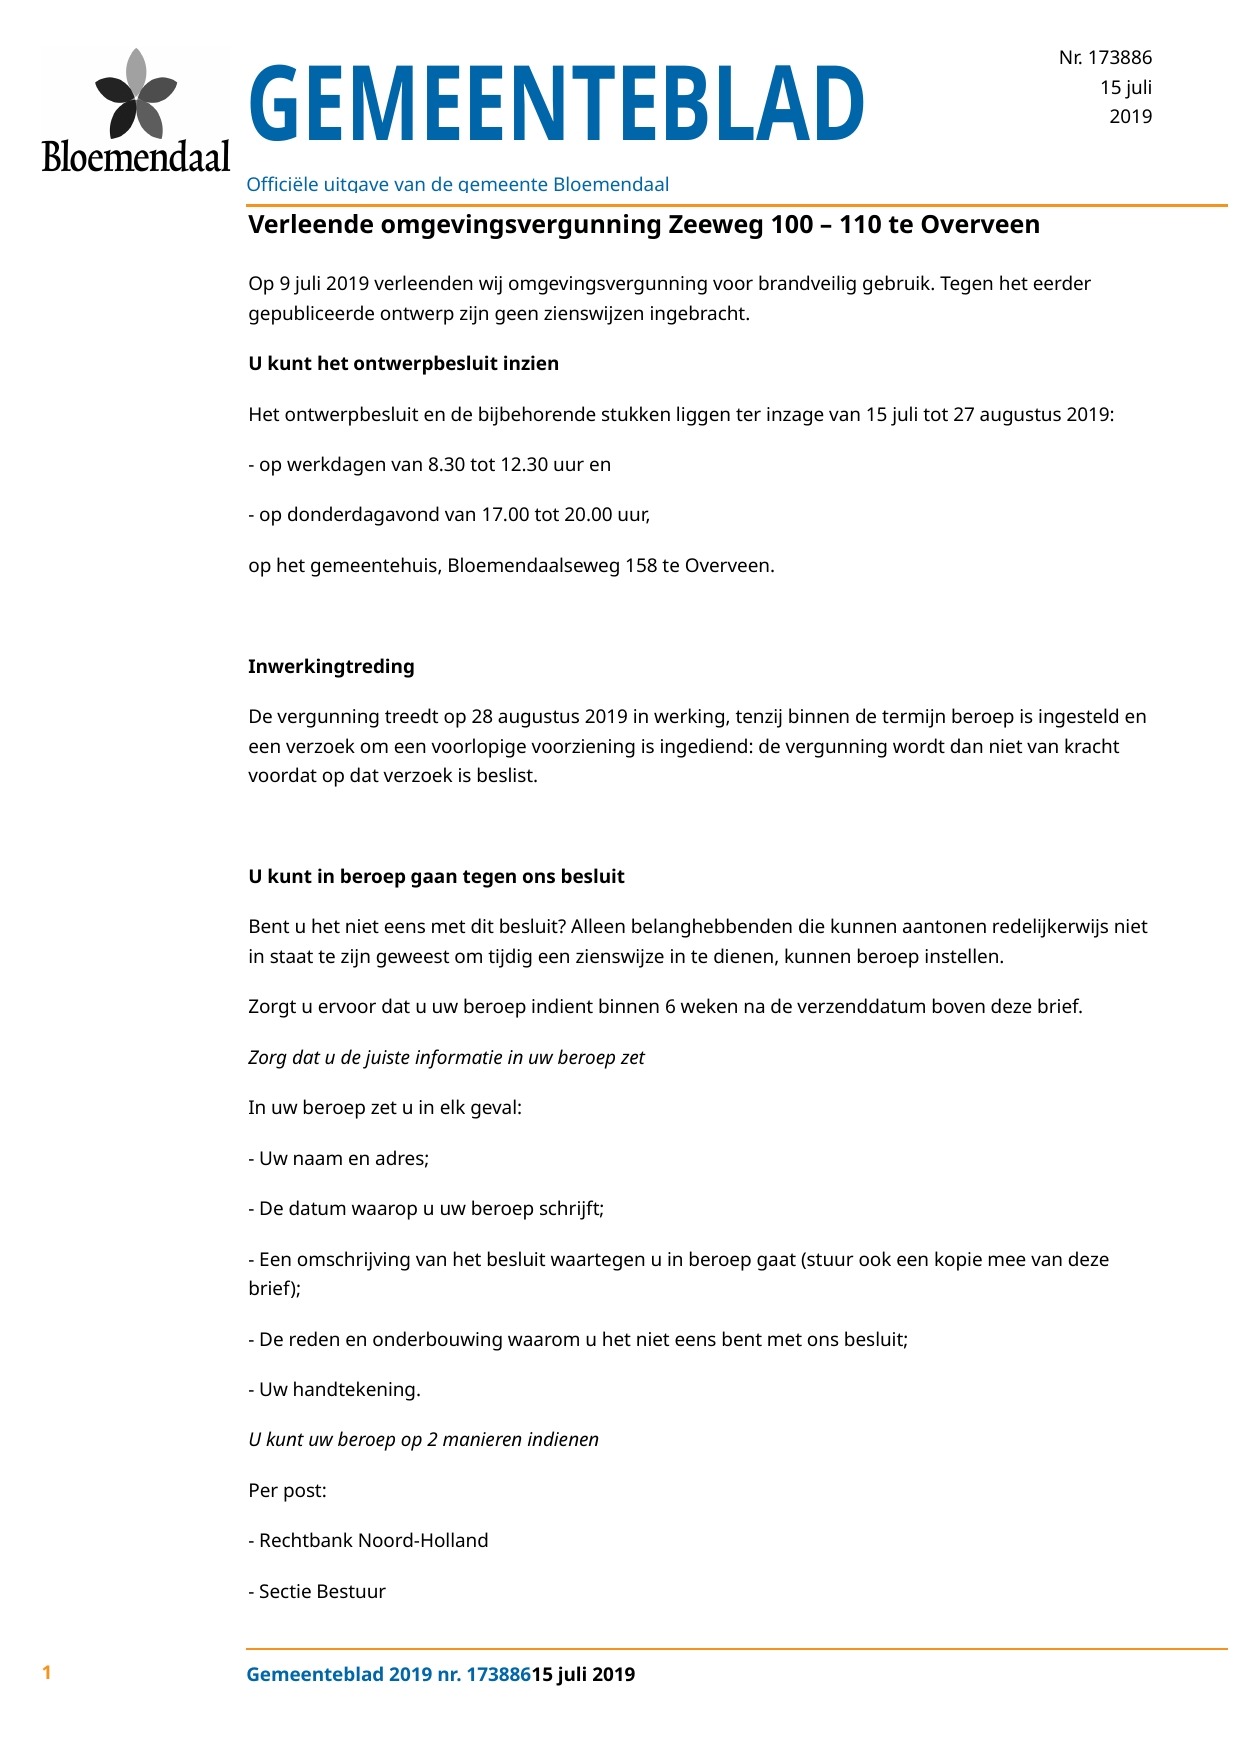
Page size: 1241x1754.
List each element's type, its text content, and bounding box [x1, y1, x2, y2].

text Per post: [248, 1477, 1152, 1503]
text - op werkdagen van 8.30 tot 12.30 uur en [248, 451, 1152, 477]
text Zorgt u ervoor dat u uw beroep indient binnen 6 weken na de verzenddatum boven deze brief. [248, 994, 1152, 1019]
text - op donderdagavond van 17.00 tot 20.00 uur, [248, 502, 1152, 527]
text De vergunning treedt op 28 augustus 2019 in werking, tenzij binnen de termijn beroep is ingesteld en een verzoek om een voorlopige voorziening is ingediend: de vergunning wordt dan niet van kracht voordat op dat verzoek is beslist. [248, 703, 1152, 788]
text Zorg dat u de juiste informatie in uw beroep zet [248, 1044, 1152, 1070]
picture [41, 47, 231, 172]
text U kunt uw beroep op 2 manieren indienen [248, 1427, 1152, 1452]
text Verleende omgevingsvergunning Zeeweg 100 – 110 te Overveen [248, 207, 1152, 241]
text - Uw handtekening. [248, 1376, 1152, 1402]
text U kunt het ontwerpbesluit inzien [248, 350, 1152, 376]
text - De datum waarop u uw beroep schrijft; [248, 1195, 1152, 1221]
text Op 9 juli 2019 verleenden wij omgevingsvergunning voor brandveilig gebruik. Tegen het eerder gepubliceerde ontwerp zijn geen zienswijzen ingebracht. [248, 270, 1152, 326]
text Bent u het niet eens met dit besluit? Alleen belanghebbenden die kunnen aantonen redelijkerwijs niet in staat te zijn geweest om tijdig een zienswijze in te dienen, kunnen beroep instellen. [248, 914, 1152, 969]
text - De reden en onderbouwing waarom u het niet eens bent met ons besluit; [248, 1326, 1152, 1351]
text - Een omschrijving van het besluit waartegen u in beroep gaat (stuur ook een kopie mee van deze brief); [248, 1246, 1152, 1301]
text - Sectie Bestuur [248, 1578, 1152, 1603]
text U kunt in beroep gaan tegen ons besluit [248, 863, 1152, 889]
text In uw beroep zet u in elk geval: [248, 1094, 1152, 1120]
text op het gemeentehuis, Bloemendaalseweg 158 te Overveen. [248, 552, 1152, 578]
text - Uw naam en adres; [248, 1145, 1152, 1171]
text Inwerkingtreding [248, 653, 1152, 678]
text - Rechtbank Noord-Holland [248, 1527, 1152, 1553]
text Het ontwerpbesluit en de bijbehorende stukken liggen ter inzage van 15 juli tot 27 augustus 2019: [248, 401, 1152, 426]
